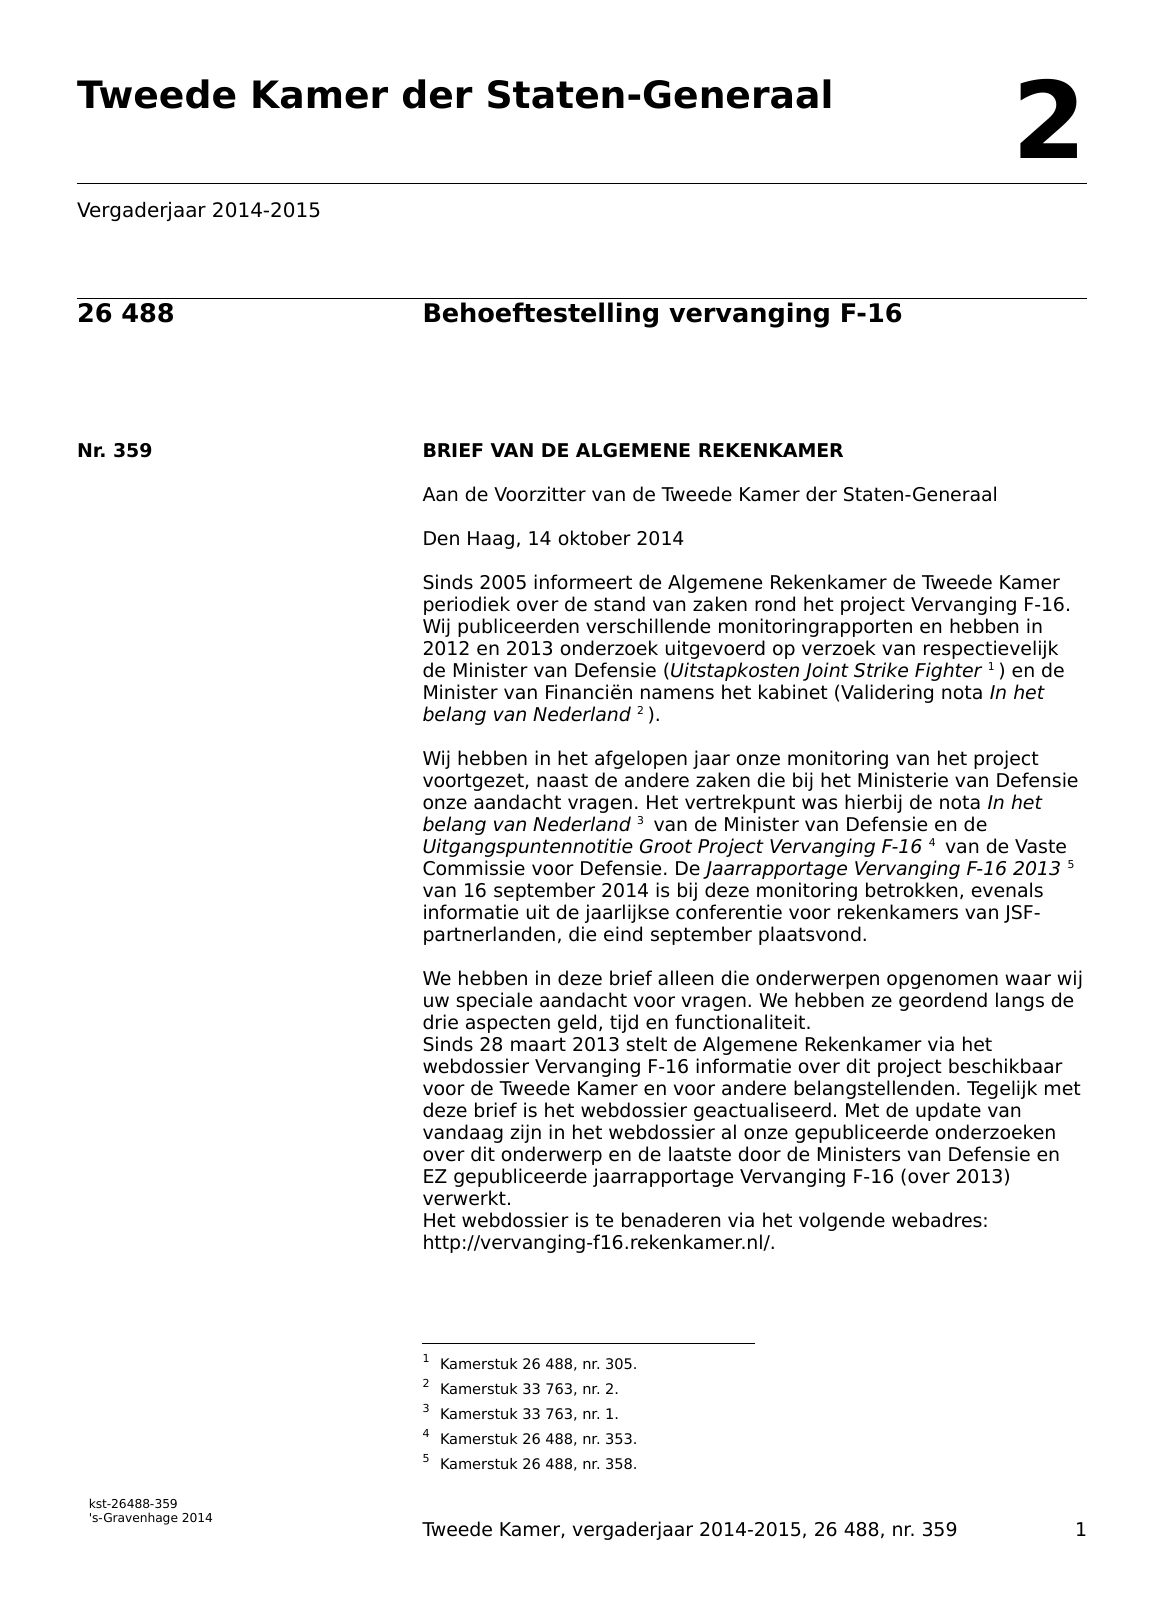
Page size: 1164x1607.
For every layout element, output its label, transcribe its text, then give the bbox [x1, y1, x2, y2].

text Wij hebben in het afgelopen jaar onze monitoring van het project voortgezet, naast de andere zaken die bij het Ministerie van Defensie onze aandacht vragen. Het vertrekpunt was hierbij de nota In het belang van Nederland van de Minister van Defensie en de Uitgangspuntennotitie Groot Project Vervanging F-16 van de Vaste Commissie voor Defensie. De Jaarrapportage Vervanging F-16 2013 van 16 september 2014 is bij deze monitoring betrokken, evenals informatie uit de jaarlijkse conferentie voor rekenkamers van JSF-partnerlanden, die eind september plaatsvond. [422, 748, 1087, 946]
text Kamerstuk 26 488, nr. 353. [422, 1427, 1087, 1449]
text Het webdossier is te benaderen via het volgende webadres: [422, 1210, 1087, 1232]
text Kamerstuk 26 488, nr. 358. [422, 1452, 1087, 1474]
text Kamerstuk 33 763, nr. 1. [422, 1402, 1087, 1424]
text Sinds 28 maart 2013 stelt de Algemene Rekenkamer via het webdossier Vervanging F-16 informatie over dit project beschikbaar voor de Tweede Kamer en voor andere belangstellenden. Tegelijk met deze brief is het webdossier geactualiseerd. Met de update van vandaag zijn in het webdossier al onze gepubliceerde onderzoeken over dit onderwerp en de laatste door de Ministers van Defensie en EZ gepubliceerde jaarrapportage Vervanging F-16 (over 2013) verwerkt. [422, 1034, 1087, 1210]
text Sinds 2005 informeert de Algemene Rekenkamer de Tweede Kamer periodiek over de stand van zaken rond het project Vervanging F-16. Wij publiceerden verschillende monitoringrapporten en hebben in 2012 en 2013 onderzoek uitgevoerd op verzoek van respectievelijk de Minister van Defensie (Uitstapkosten Joint Strike Fighter ) en de Minister van Financiën namens het kabinet (Validering nota In het belang van Nederland ). [422, 572, 1087, 726]
table_cell Vergaderjaar 2014-2015 [77, 184, 1087, 298]
text Kamerstuk 26 488, nr. 305. [422, 1352, 1087, 1374]
text 's-Gravenhage 2014 [88, 1511, 323, 1525]
subtitle Nr. 359 BRIEF VAN DE ALGEMENE REKENKAMER [77, 440, 1087, 462]
text We hebben in deze brief alleen die onderwerpen opgenomen waar wij uw speciale aandacht voor vragen. We hebben ze geordend langs de drie aspecten geld, tijd en functionaliteit. [422, 968, 1087, 1034]
table_header 2 [886, 59, 1087, 183]
text Den Haag, 14 oktober 2014 [422, 528, 1087, 550]
text Kamerstuk 33 763, nr. 2. [422, 1377, 1087, 1399]
text http://vervanging-f16.rekenkamer.nl/. [422, 1232, 1087, 1254]
table_header Tweede Kamer der Staten-Generaal [77, 59, 886, 183]
subtitle 26 488 Behoeftestelling vervanging F-16 [77, 299, 1087, 329]
text kst-26488-359 [88, 1497, 323, 1511]
text Aan de Voorzitter van de Tweede Kamer der Staten-Generaal [422, 484, 1087, 506]
